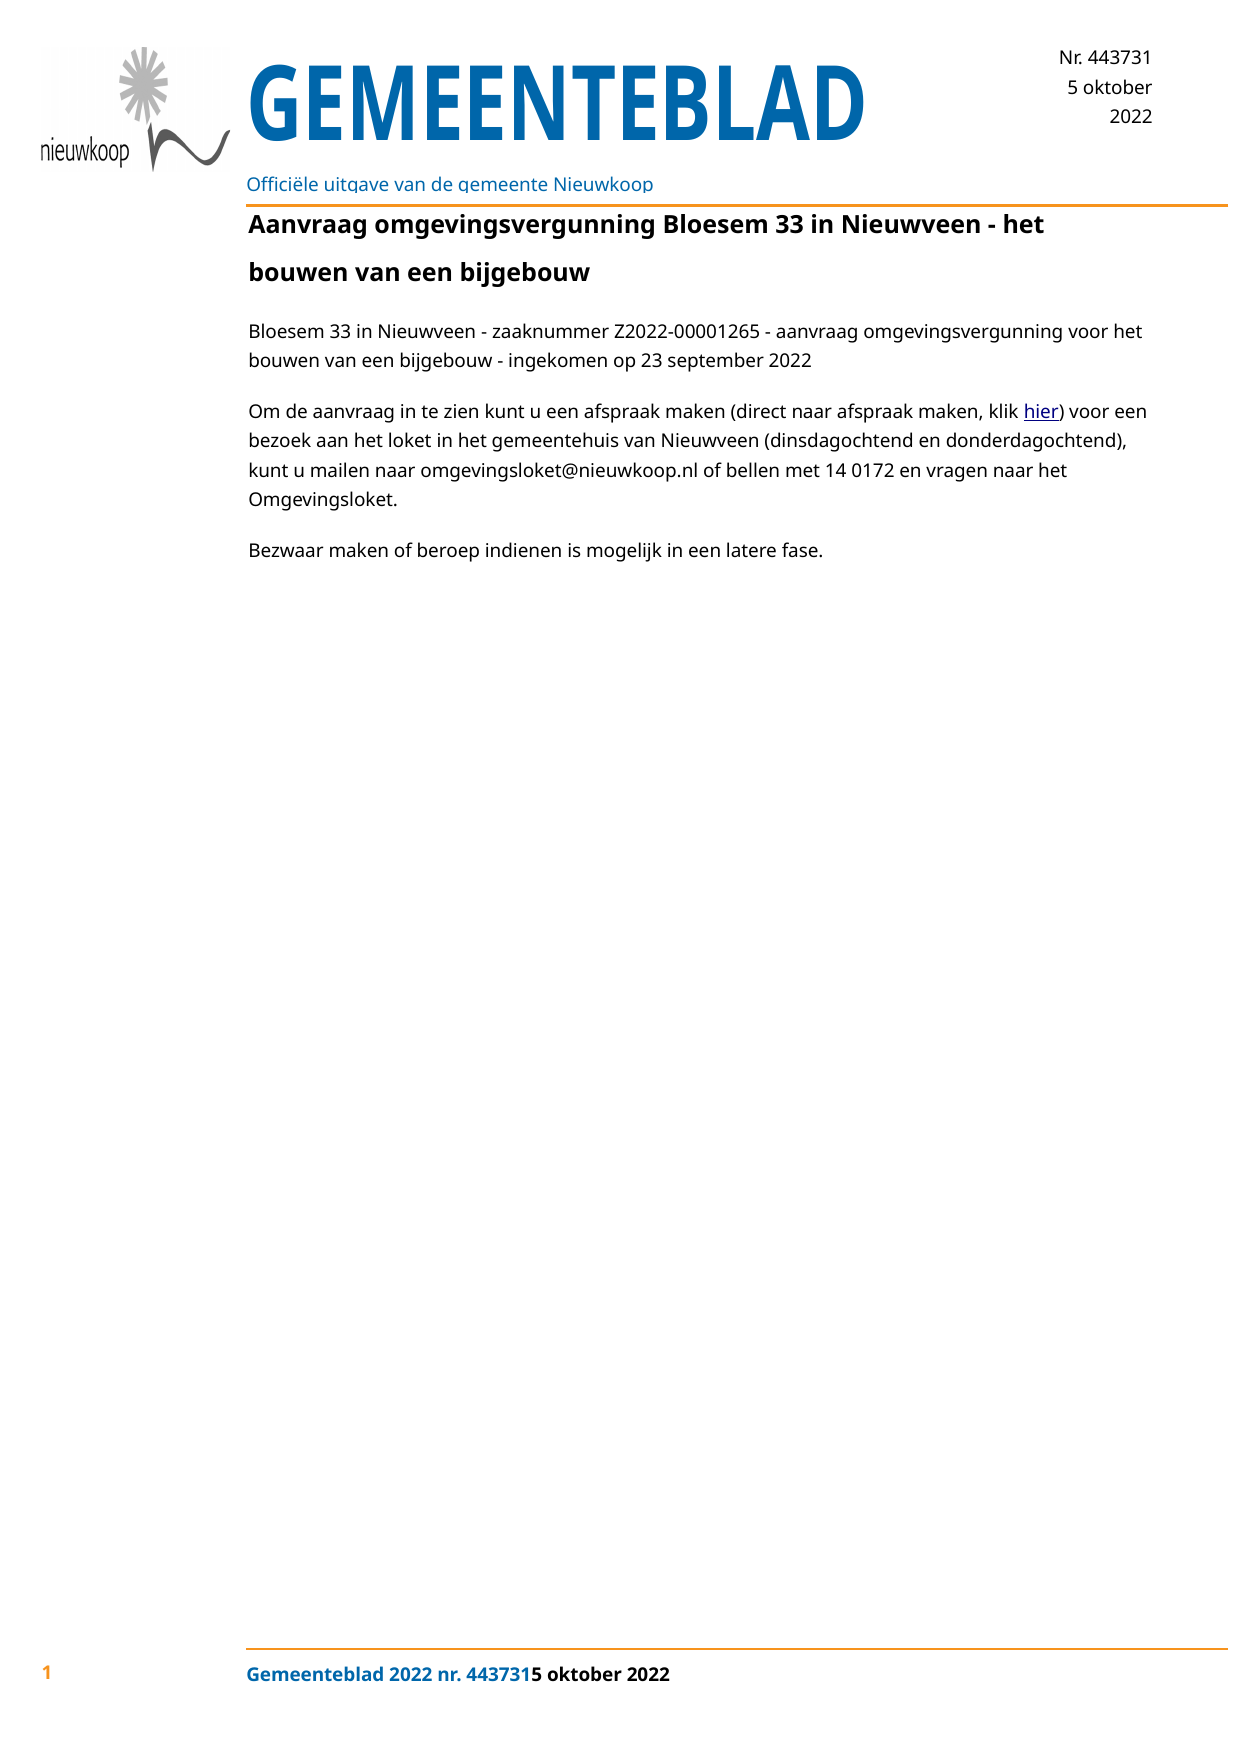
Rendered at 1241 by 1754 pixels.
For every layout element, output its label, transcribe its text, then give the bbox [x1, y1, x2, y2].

picture [41, 47, 231, 172]
text Bloesem 33 in Nieuwveen - zaaknummer Z2022-00001265 - aanvraag omgevingsvergunning voor het bouwen van een bijgebouw - ingekomen op 23 september 2022 [248, 318, 1152, 373]
text Bezwaar maken of beroep indienen is mogelijk in een latere fase. [248, 537, 1152, 563]
text Om de aanvraag in te zien kunt u een afspraak maken (direct naar afspraak maken, klik hier) voor een bezoek aan het loket in het gemeentehuis van Nieuwveen (dinsdagochtend en donderdagochtend), kunt u mailen naar omgevingsloket@nieuwkoop.nl of bellen met 14 0172 en vragen naar het Omgevingsloket. [248, 398, 1152, 512]
text Aanvraag omgevingsvergunning Bloesem 33 in Nieuwveen - het bouwen van een bijgebouw [248, 207, 1152, 288]
